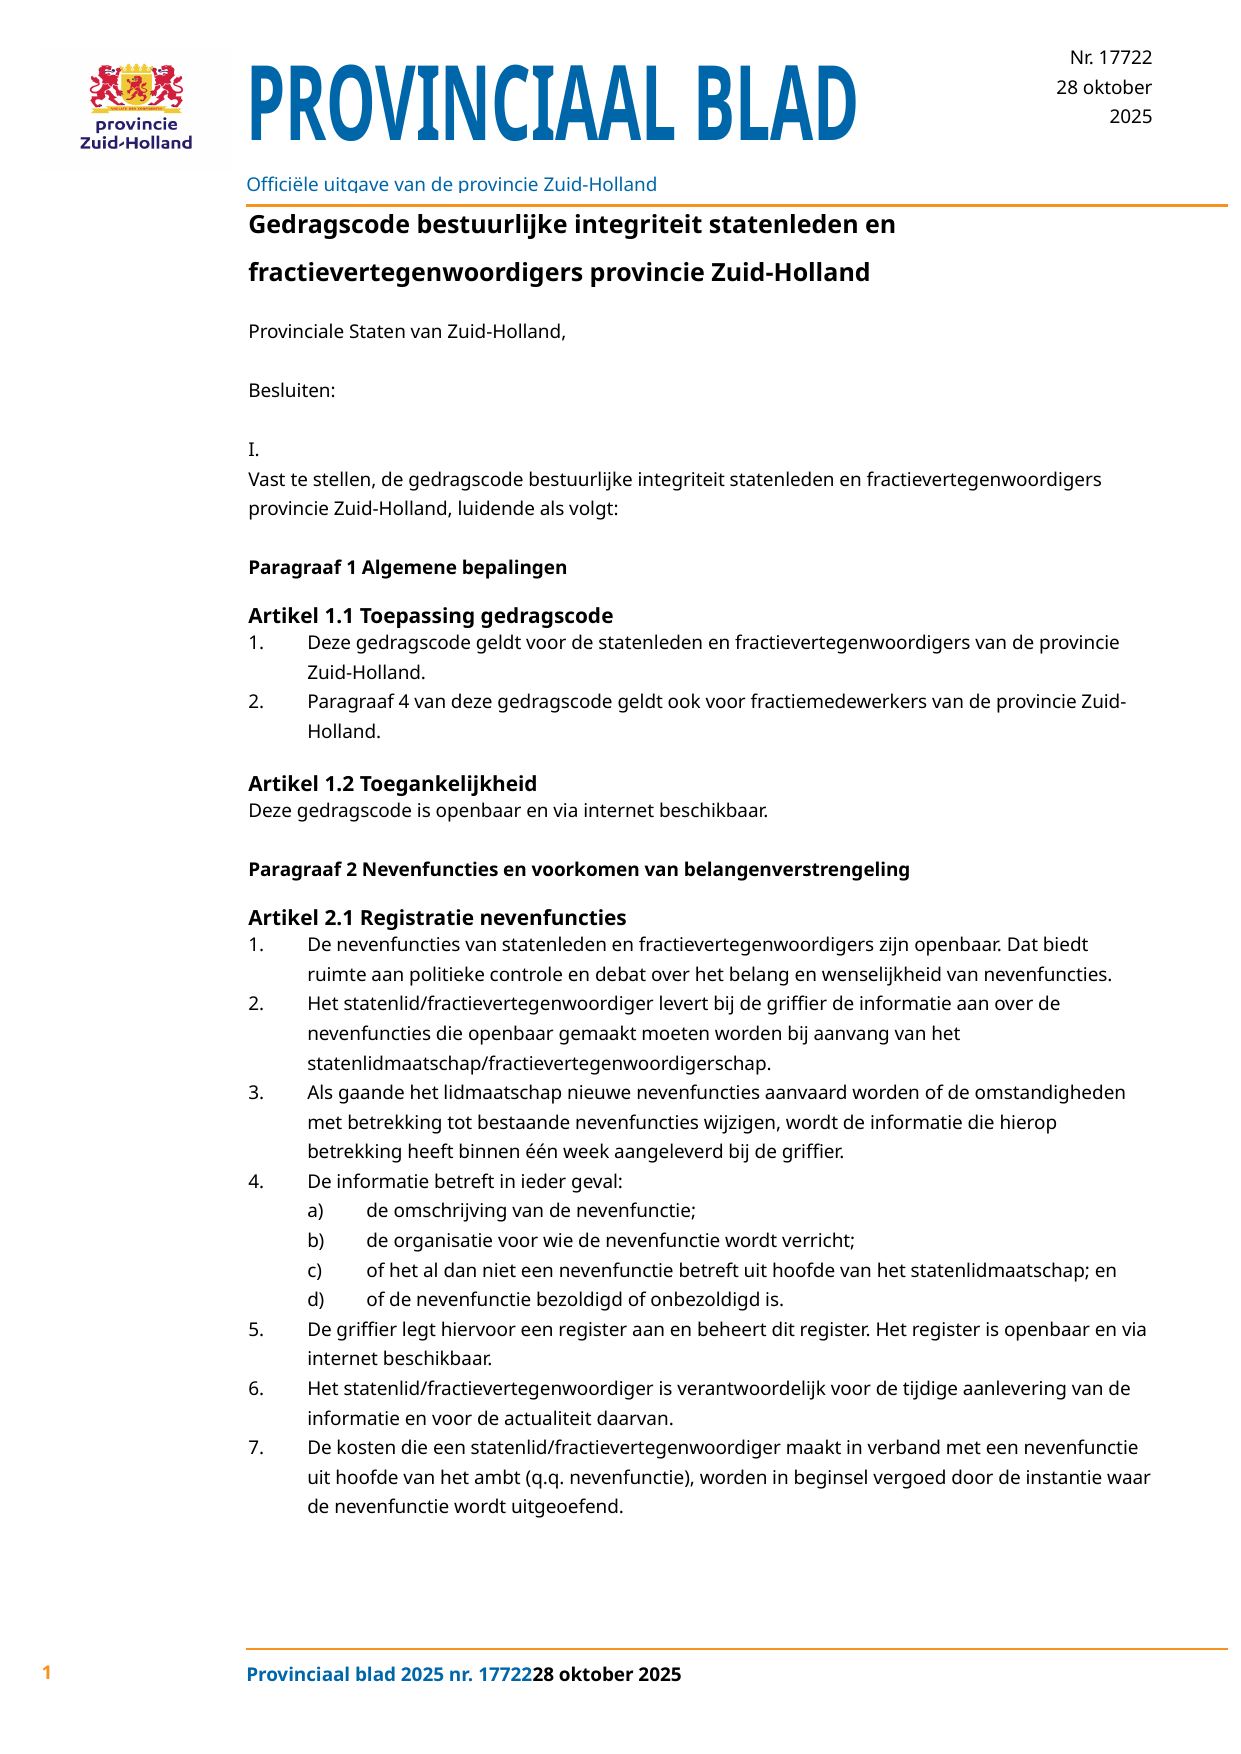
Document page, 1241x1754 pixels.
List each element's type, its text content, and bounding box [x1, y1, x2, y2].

list of de nevenfunctie bezoldigd of onbezoldigd is. [307, 1286, 1152, 1312]
text Paragraaf 1 Algemene bepalingen [248, 554, 1152, 580]
list Paragraaf 4 van deze gedragscode geldt ook voor fractiemedewerkers van de provincie Zuid-Holland. [248, 689, 1152, 744]
list De griffier legt hiervoor een register aan en beheert dit register. Het register is openbaar en via internet beschikbaar. [248, 1316, 1152, 1371]
picture [41, 47, 231, 172]
list de organisatie voor wie de nevenfunctie wordt verricht; [307, 1227, 1152, 1253]
text I. [248, 436, 1152, 462]
text Besluiten: [248, 377, 1152, 403]
text Vast te stellen, de gedragscode bestuurlijke integriteit statenleden en fractievertegenwoordigers provincie Zuid-Holland, luidende als volgt: [248, 466, 1152, 521]
list of het al dan niet een nevenfunctie betreft uit hoofde van het statenlidmaatschap; en [307, 1257, 1152, 1282]
list Het statenlid/fractievertegenwoordiger levert bij de griffier de informatie aan over de nevenfuncties die openbaar gemaakt moeten worden bij aanvang van het statenlidmaatschap/fractievertegenwoordigerschap. [248, 991, 1152, 1075]
list De kosten die een statenlid/fractievertegenwoordiger maakt in verband met een nevenfunctie uit hoofde van het ambt (q.q. nevenfunctie), worden in beginsel vergoed door de instantie waar de nevenfunctie wordt uitgeoefend. [248, 1434, 1152, 1519]
list Deze gedragscode geldt voor de statenleden en fractievertegenwoordigers van de provincie Zuid-Holland. [248, 629, 1152, 685]
list Het statenlid/fractievertegenwoordiger is verantwoordelijk voor de tijdige aanlevering van de informatie en voor de actualiteit daarvan. [248, 1375, 1152, 1430]
text Artikel 2.1 Registratie nevenfuncties [248, 903, 1152, 931]
text Artikel 1.1 Toepassing gedragscode [248, 601, 1152, 629]
text Artikel 1.2 Toegankelijkheid [248, 769, 1152, 797]
text Provinciale Staten van Zuid-Holland, [248, 318, 1152, 344]
list de omschrijving van de nevenfunctie; [307, 1198, 1152, 1223]
text Paragraaf 2 Nevenfuncties en voorkomen van belangenverstrengeling [248, 856, 1152, 882]
list De informatie betreft in ieder geval: [248, 1168, 1152, 1194]
list Als gaande het lidmaatschap nieuwe nevenfuncties aanvaard worden of de omstandigheden met betrekking tot bestaande nevenfuncties wijzigen, wordt de informatie die hierop betrekking heeft binnen één week aangeleverd bij de griffier. [248, 1079, 1152, 1164]
list De nevenfuncties van statenleden en fractievertegenwoordigers zijn openbaar. Dat biedt ruimte aan politieke controle en debat over het belang en wenselijkheid van nevenfuncties. [248, 931, 1152, 987]
text Deze gedragscode is openbaar en via internet beschikbaar. [248, 797, 1152, 823]
text Gedragscode bestuurlijke integriteit statenleden en fractievertegenwoordigers provincie Zuid-Holland [248, 207, 1152, 288]
